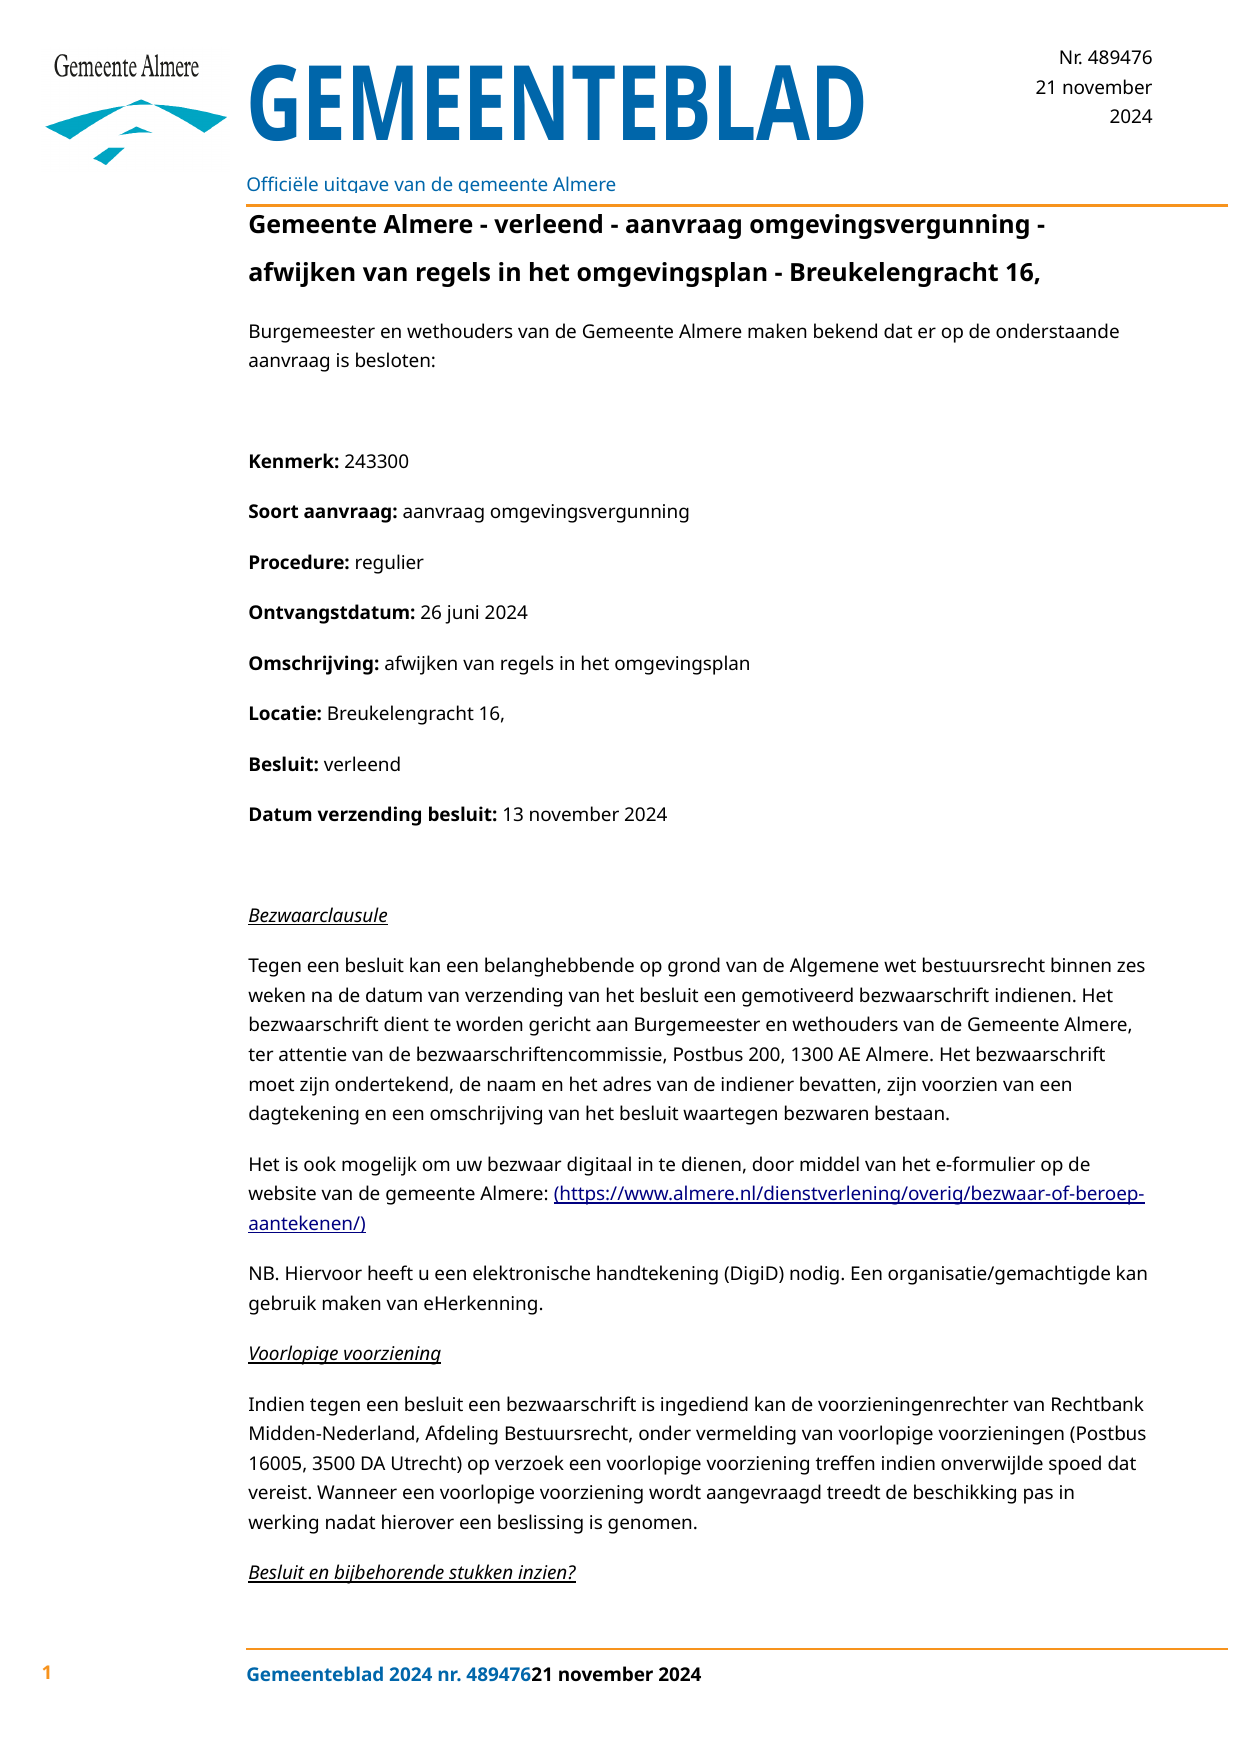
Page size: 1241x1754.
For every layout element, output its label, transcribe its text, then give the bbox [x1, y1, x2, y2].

text Gemeente Almere - verleend - aanvraag omgevingsvergunning - afwijken van regels in het omgevingsplan - Breukelengracht 16, [248, 207, 1152, 288]
text Tegen een besluit kan een belanghebbende op grond van de Algemene wet bestuursrecht binnen zes weken na de datum van verzending van het besluit een gemotiveerd bezwaarschrift indienen. Het bezwaarschrift dient te worden gericht aan Burgemeester en wethouders van de Gemeente Almere, ter attentie van de bezwaarschriftencommissie, Postbus 200, 1300 AE Almere. Het bezwaarschrift moet zijn ondertekend, de naam en het adres van de indiener bevatten, zijn voorzien van een dagtekening en een omschrijving van het besluit waartegen bezwaren bestaan. [248, 952, 1152, 1126]
text Het is ook mogelijk om uw bezwaar digitaal in te dienen, door middel van het e-formulier op de website van de gemeente Almere: (https://www.almere.nl/dienstverlening/overig/bezwaar-of-beroep-aantekenen/) [248, 1151, 1152, 1236]
picture [41, 47, 231, 172]
text NB. Hiervoor heeft u een elektronische handtekening (DigiD) nodig. Een organisatie/gemachtigde kan gebruik maken van eHerkenning. [248, 1260, 1152, 1316]
text Burgemeester en wethouders van de Gemeente Almere maken bekend dat er op de onderstaande aanvraag is besloten: [248, 318, 1152, 373]
text Kenmerk: 243300 [248, 448, 1152, 474]
text Omschrijving: afwijken van regels in het omgevingsplan [248, 650, 1152, 676]
text Voorlopige voorziening [248, 1340, 1152, 1366]
text Locatie: Breukelengracht 16, [248, 700, 1152, 726]
text Datum verzending besluit: 13 november 2024 [248, 801, 1152, 827]
text Besluit: verleend [248, 751, 1152, 777]
text Bezwaarclausule [248, 902, 1152, 928]
text Indien tegen een besluit een bezwaarschrift is ingediend kan de voorzieningenrechter van Rechtbank Midden-Nederland, Afdeling Bestuursrecht, onder vermelding van voorlopige voorzieningen (Postbus 16005, 3500 DA Utrecht) op verzoek een voorlopige voorziening treffen indien onverwijlde spoed dat vereist. Wanneer een voorlopige voorziening wordt aangevraagd treedt de beschikking pas in werking nadat hierover een beslissing is genomen. [248, 1391, 1152, 1535]
text Ontvangstdatum: 26 juni 2024 [248, 599, 1152, 625]
text Soort aanvraag: aanvraag omgevingsvergunning [248, 499, 1152, 524]
text Besluit en bijbehorende stukken inzien? [248, 1559, 1152, 1585]
text Procedure: regulier [248, 549, 1152, 575]
